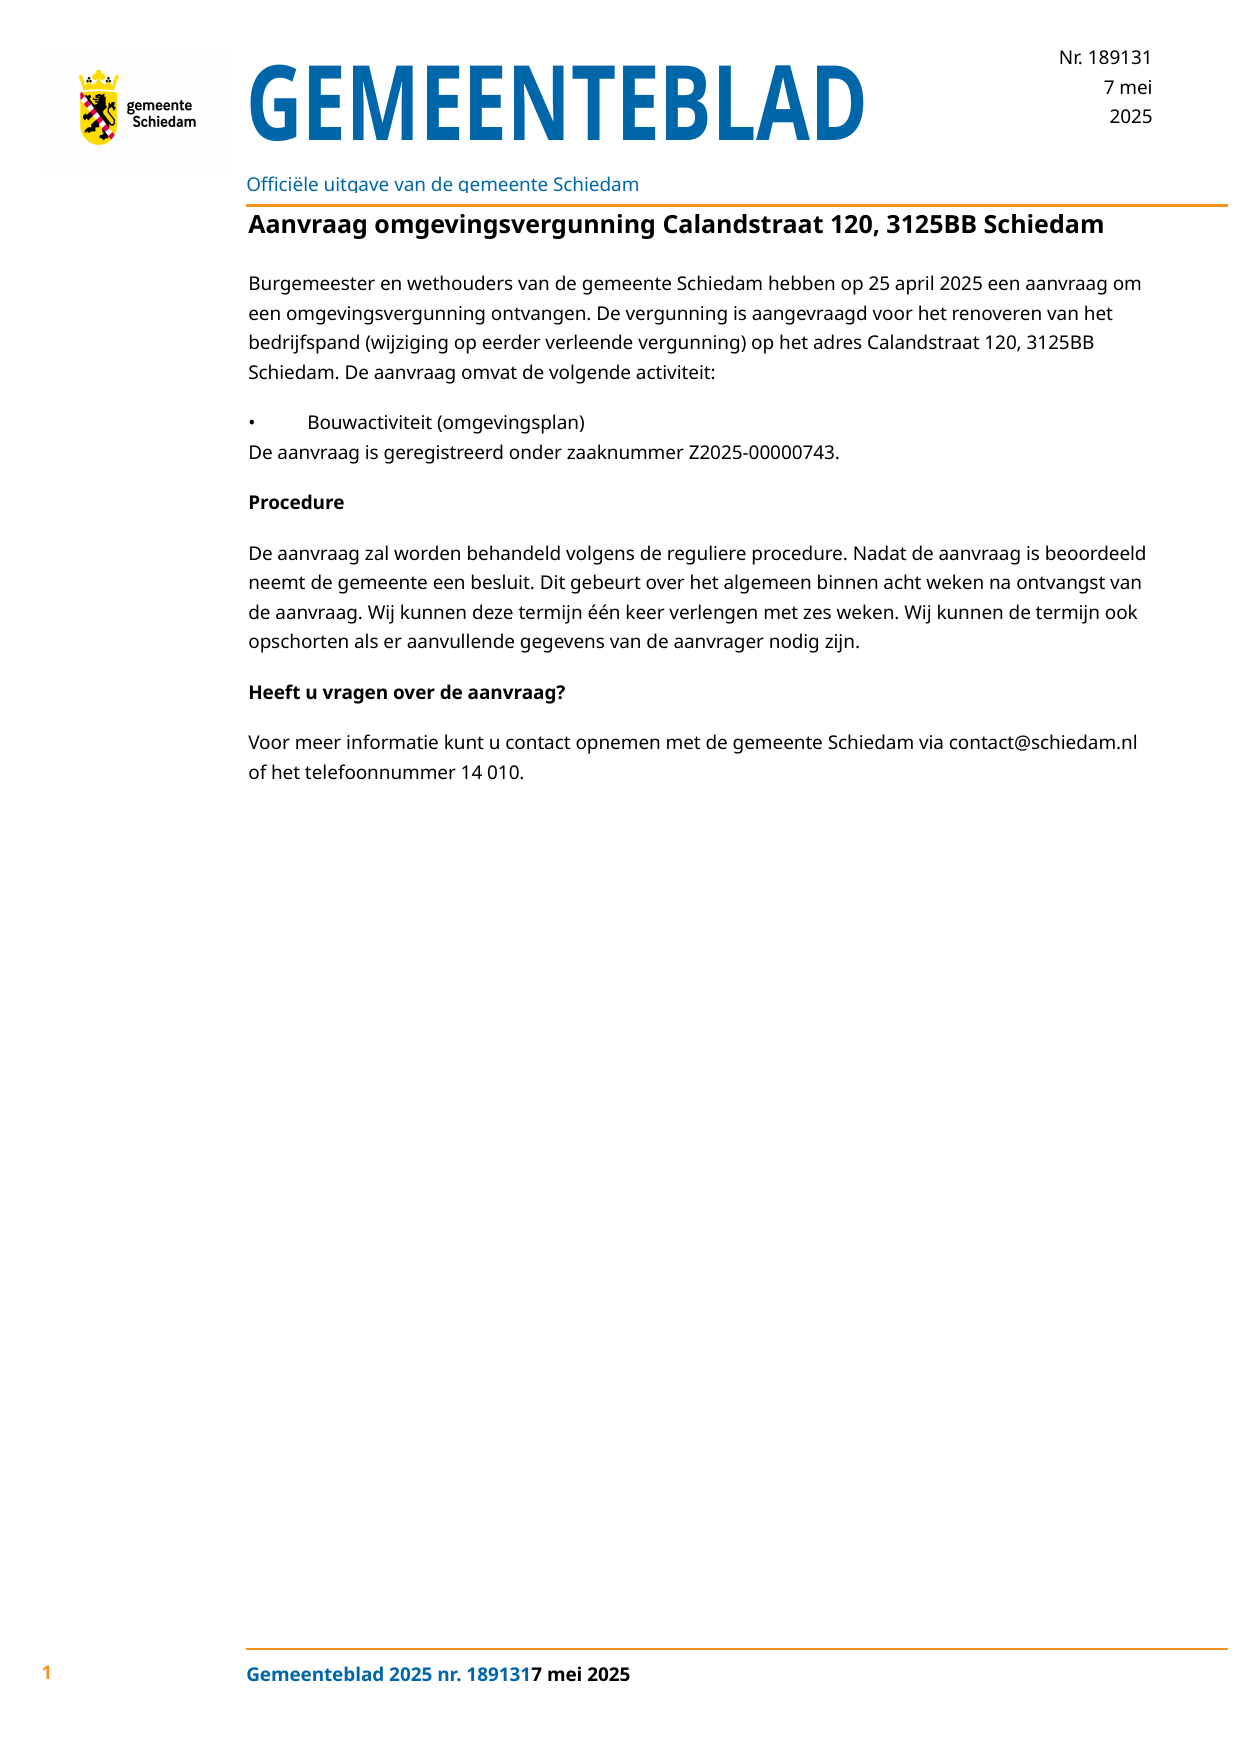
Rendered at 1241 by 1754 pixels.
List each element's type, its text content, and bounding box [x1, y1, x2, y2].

text De aanvraag zal worden behandeld volgens de reguliere procedure. Nadat de aanvraag is beoordeeld neemt de gemeente een besluit. Dit gebeurt over het algemeen binnen acht weken na ontvangst van de aanvraag. Wij kunnen deze termijn één keer verlengen met zes weken. Wij kunnen de termijn ook opschorten als er aanvullende gegevens van de aanvrager nodig zijn. [248, 540, 1152, 654]
list Bouwactiviteit (omgevingsplan) [248, 409, 1152, 435]
text Voor meer informatie kunt u contact opnemen met de gemeente Schiedam via contact@schiedam.nl of het telefoonnummer 14 010. [248, 729, 1152, 785]
text Heeft u vragen over de aanvraag? [248, 679, 1152, 705]
text Aanvraag omgevingsvergunning Calandstraat 120, 3125BB Schiedam [248, 207, 1152, 241]
text Procedure [248, 489, 1152, 515]
text Burgemeester en wethouders van de gemeente Schiedam hebben op 25 april 2025 een aanvraag om een omgevingsvergunning ontvangen. De vergunning is aangevraagd voor het renoveren van het bedrijfspand (wijziging op eerder verleende vergunning) op het adres Calandstraat 120, 3125BB Schiedam. De aanvraag omvat de volgende activiteit: [248, 270, 1152, 385]
picture [41, 47, 231, 172]
text De aanvraag is geregistreerd onder zaaknummer Z2025-00000743. [248, 439, 1152, 465]
